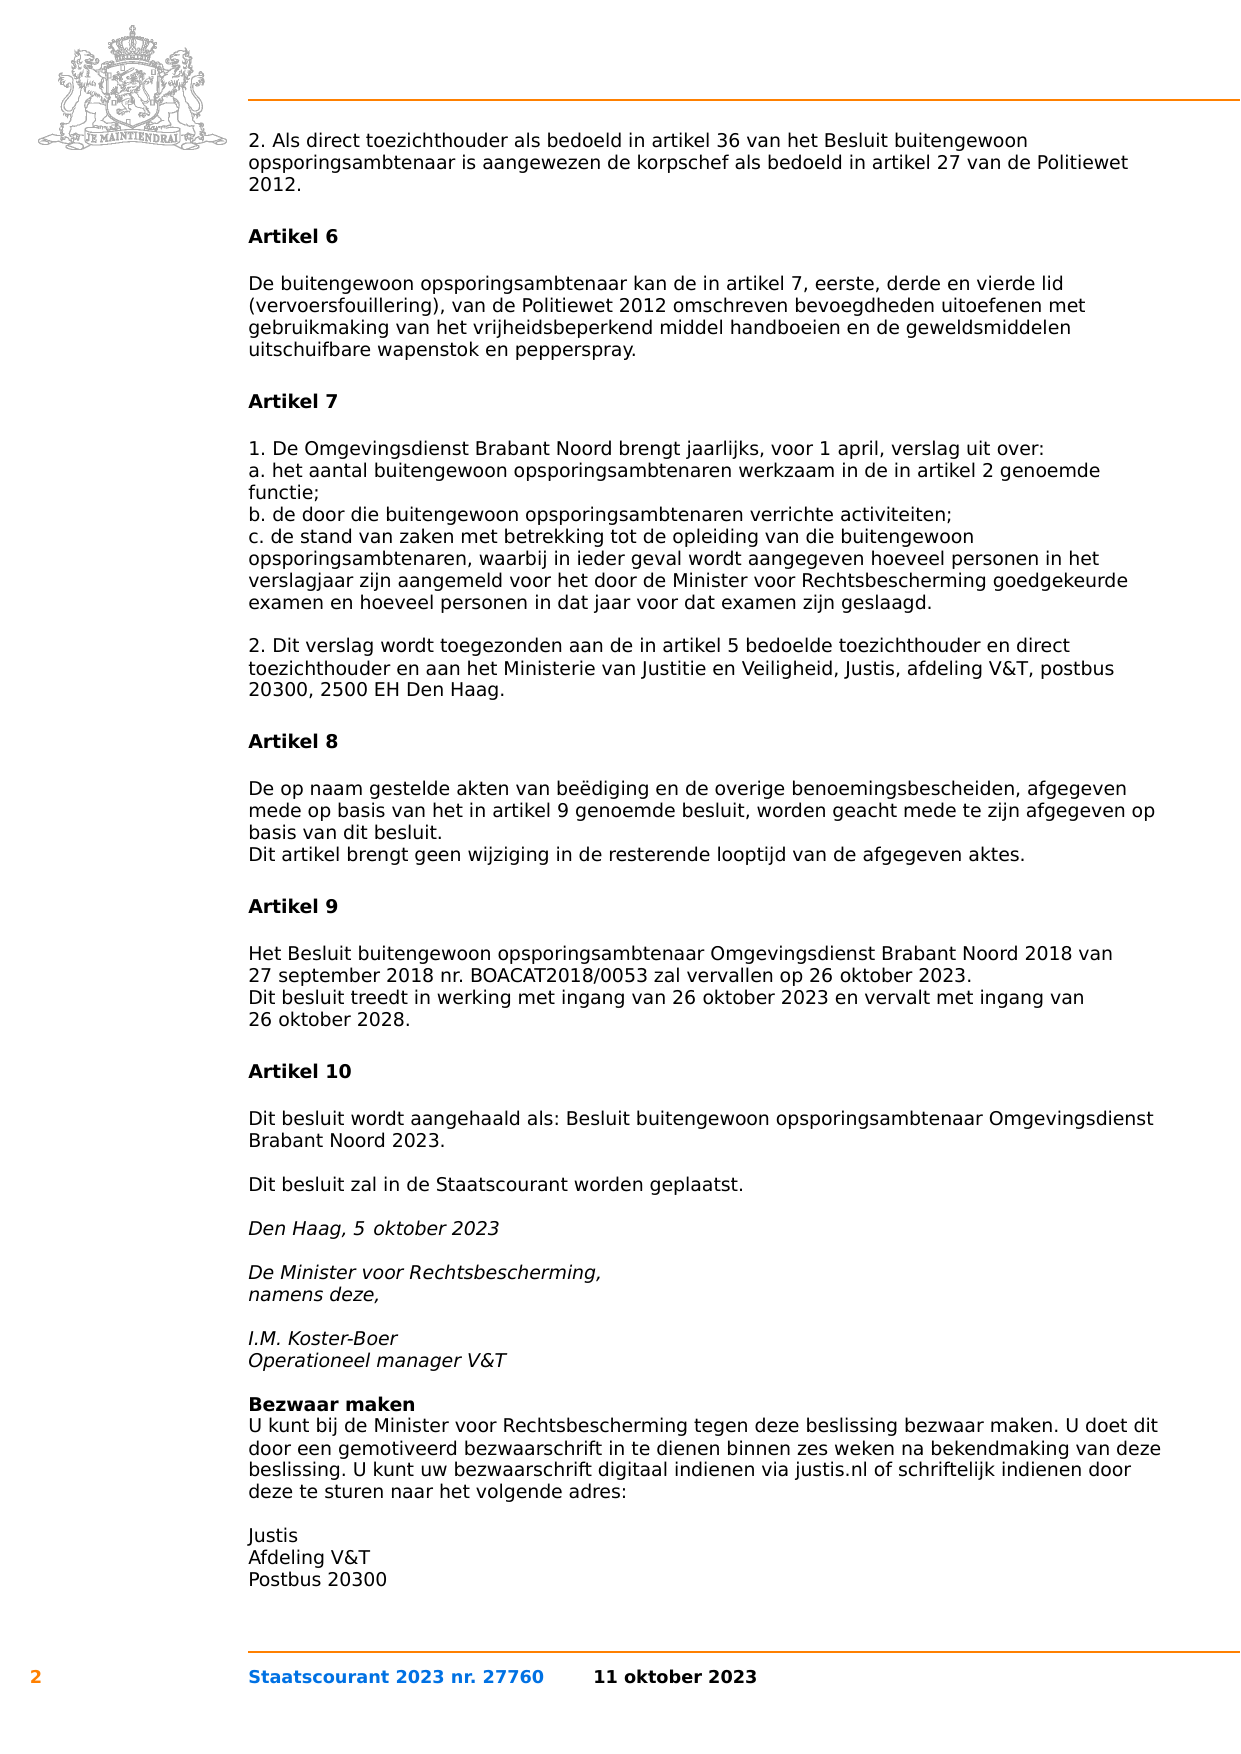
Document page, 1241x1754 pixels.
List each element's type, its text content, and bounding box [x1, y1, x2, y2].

subtitle Artikel 9 [248, 896, 1163, 918]
subtitle Artikel 10 [248, 1061, 1163, 1083]
text U kunt bij de Minister voor Rechtsbescherming tegen deze beslissing bezwaar maken. U doet dit door een gemotiveerd bezwaarschrift in te dienen binnen zes weken na bekendmaking van deze beslissing. U kunt uw bezwaarschrift digitaal indienen via justis.nl of schriftelijk indienen door deze te sturen naar het volgende adres: [248, 1415, 1163, 1503]
text 1. De Omgevingsdienst Brabant Noord brengt jaarlijks, voor 1 april, verslag uit over: [248, 438, 1163, 460]
text Dit besluit wordt aangehaald als: Besluit buitengewoon opsporingsambtenaar Omgevingsdienst Brabant Noord 2023. [248, 1108, 1163, 1152]
text Postbus 20300 [248, 1569, 1163, 1591]
subtitle Artikel 6 [248, 226, 1163, 248]
text Afdeling V&T [248, 1547, 1163, 1569]
text De op naam gestelde akten van beëdiging en de overige benoemingsbescheiden, afgegeven mede op basis van het in artikel 9 genoemde besluit, worden geacht mede te zijn afgegeven op basis van dit besluit. [248, 778, 1163, 844]
text Het Besluit buitengewoon opsporingsambtenaar Omgevingsdienst Brabant Noord 2018 van 27 september 2018 nr. BOACAT2018/0053 zal vervallen op 26 oktober 2023. [248, 943, 1163, 987]
text 2. Als direct toezichthouder als bedoeld in artikel 36 van het Besluit buitengewoon opsporingsambtenaar is aangewezen de korpschef als bedoeld in artikel 27 van de Politiewet 2012. [248, 130, 1163, 196]
subtitle Artikel 8 [248, 731, 1163, 753]
text 2. Dit verslag wordt toegezonden aan de in artikel 5 bedoelde toezichthouder en direct toezichthouder en aan het Ministerie van Justitie en Veiligheid, Justis, afdeling V&T, postbus 20300, 2500 EH Den Haag. [248, 635, 1163, 701]
text b. de door die buitengewoon opsporingsambtenaren verrichte activiteiten; [248, 504, 1163, 526]
text Dit besluit treedt in werking met ingang van 26 oktober 2023 en vervalt met ingang van 26 oktober 2028. [248, 987, 1163, 1031]
text c. de stand van zaken met betrekking tot de opleiding van die buitengewoon opsporingsambtenaren, waarbij in ieder geval wordt aangegeven hoeveel personen in het verslagjaar zijn aangemeld voor het door de Minister voor Rechtsbescherming goedgekeurde examen en hoeveel personen in dat jaar voor dat examen zijn geslaagd. [248, 526, 1163, 613]
text a. het aantal buitengewoon opsporingsambtenaren werkzaam in de in artikel 2 genoemde functie; [248, 460, 1163, 504]
subtitle Artikel 7 [248, 391, 1163, 413]
text Dit artikel brengt geen wijziging in de resterende looptijd van de afgegeven aktes. [248, 844, 1163, 866]
text Den Haag, 5 oktober 2023 [248, 1218, 1163, 1240]
picture [38, 25, 227, 150]
text Dit besluit zal in de Staatscourant worden geplaatst. [248, 1174, 1163, 1196]
text De buitengewoon opsporingsambtenaar kan de in artikel 7, eerste, derde en vierde lid (vervoersfouillering), van de Politiewet 2012 omschreven bevoegdheden uitoefenen met gebruikmaking van het vrijheidsbeperkend middel handboeien en de geweldsmiddelen uitschuifbare wapenstok en pepperspray. [248, 273, 1163, 361]
text Bezwaar maken [248, 1393, 1163, 1415]
text Justis [248, 1525, 1163, 1547]
text De Minister voor Rechtsbescherming, namens deze, I.M. Koster-Boer Operationeel manager V&T [248, 1262, 1163, 1372]
